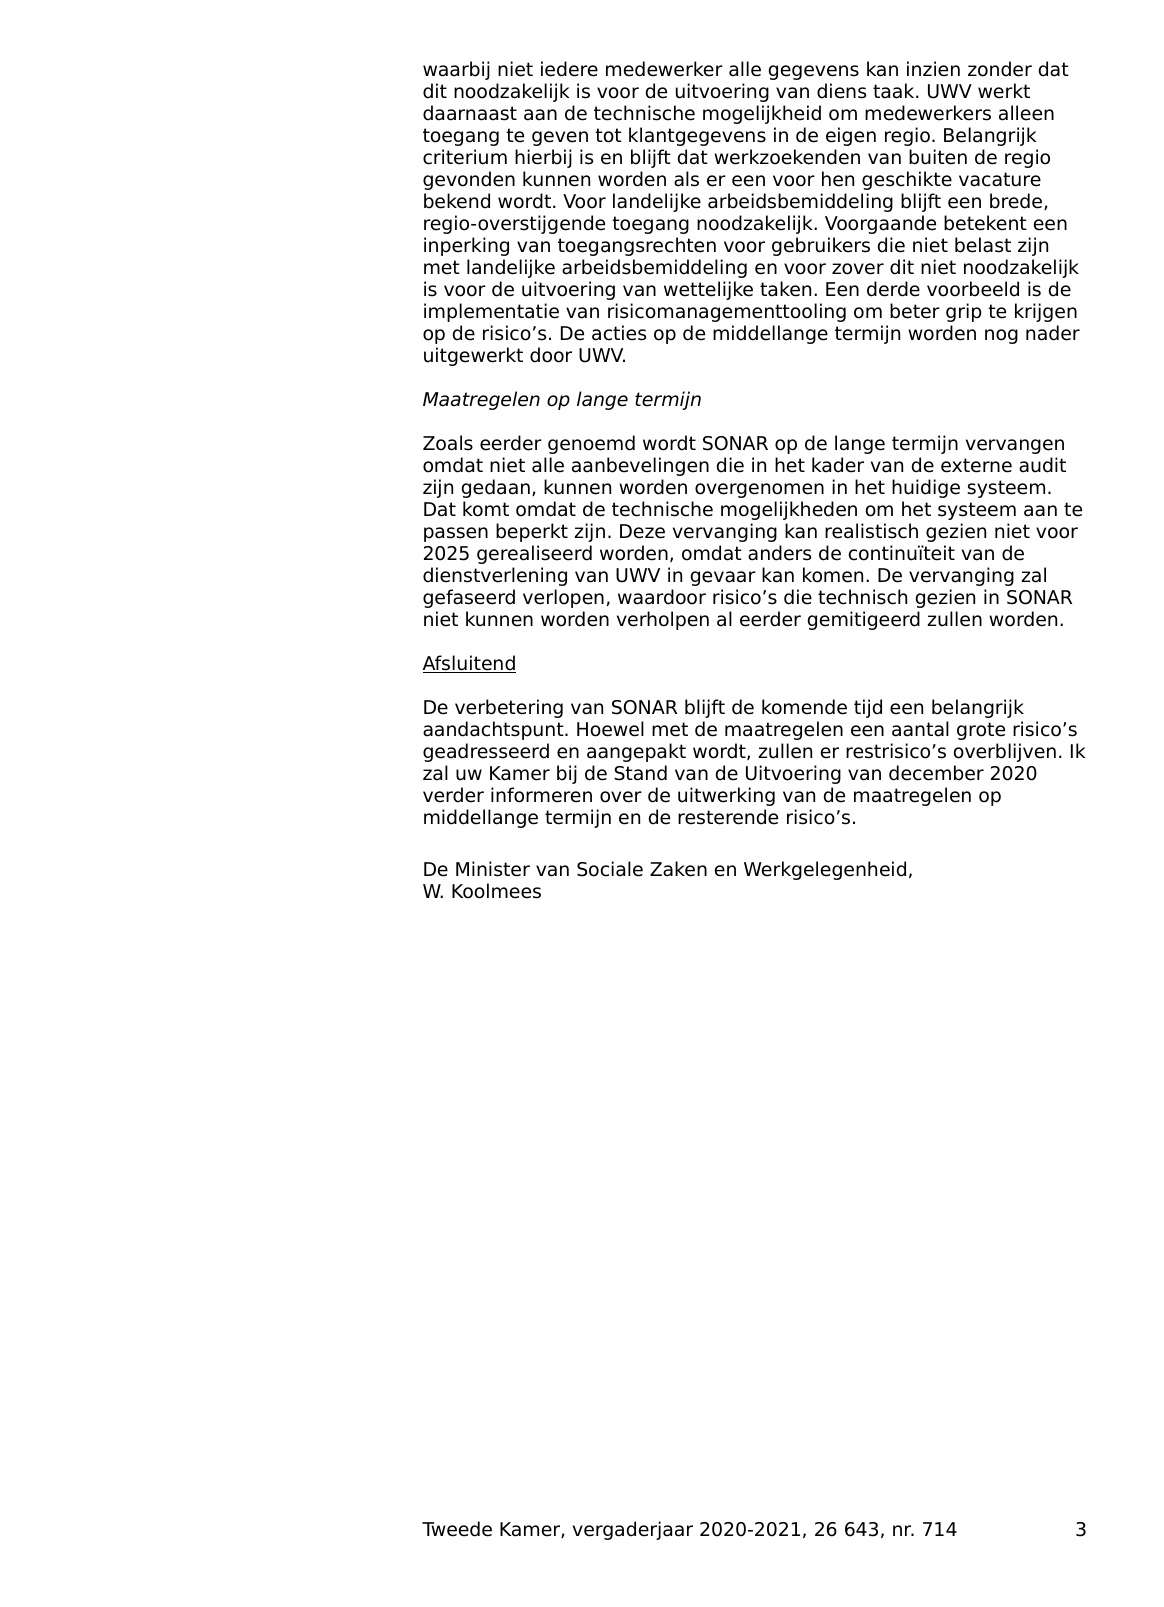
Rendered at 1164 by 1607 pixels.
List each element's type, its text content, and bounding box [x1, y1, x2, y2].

text De verbetering van SONAR blijft de komende tijd een belangrijk aandachtspunt. Hoewel met de maatregelen een aantal grote risico’s geadresseerd en aangepakt wordt, zullen er restrisico’s overblijven. Ik zal uw Kamer bij de Stand van de Uitvoering van december 2020 verder informeren over de uitwerking van de maatregelen op middellange termijn en de resterende risico’s. [422, 697, 1087, 829]
text De Minister van Sociale Zaken en Werkgelegenheid, W. Koolmees [422, 859, 1087, 903]
subtitle Maatregelen op lange termijn [422, 389, 1087, 411]
text waarbij niet iedere medewerker alle gegevens kan inzien zonder dat dit noodzakelijk is voor de uitvoering van diens taak. UWV werkt daarnaast aan de technische mogelijkheid om medewerkers alleen toegang te geven tot klantgegevens in de eigen regio. Belangrijk criterium hierbij is en blijft dat werkzoekenden van buiten de regio gevonden kunnen worden als er een voor hen geschikte vacature bekend wordt. Voor landelijke arbeidsbemiddeling blijft een brede, regio-overstijgende toegang noodzakelijk. Voorgaande betekent een inperking van toegangsrechten voor gebruikers die niet belast zijn met landelijke arbeidsbemiddeling en voor zover dit niet noodzakelijk is voor de uitvoering van wettelijke taken. Een derde voorbeeld is de implementatie van risicomanagementtooling om beter grip te krijgen op de risico’s. De acties op de middellange termijn worden nog nader uitgewerkt door UWV. [422, 59, 1087, 367]
subtitle Afsluitend [422, 653, 1087, 675]
text Zoals eerder genoemd wordt SONAR op de lange termijn vervangen omdat niet alle aanbevelingen die in het kader van de externe audit zijn gedaan, kunnen worden overgenomen in het huidige systeem. Dat komt omdat de technische mogelijkheden om het systeem aan te passen beperkt zijn. Deze vervanging kan realistisch gezien niet voor 2025 gerealiseerd worden, omdat anders de continuïteit van de dienstverlening van UWV in gevaar kan komen. De vervanging zal gefaseerd verlopen, waardoor risico’s die technisch gezien in SONAR niet kunnen worden verholpen al eerder gemitigeerd zullen worden. [422, 433, 1087, 631]
